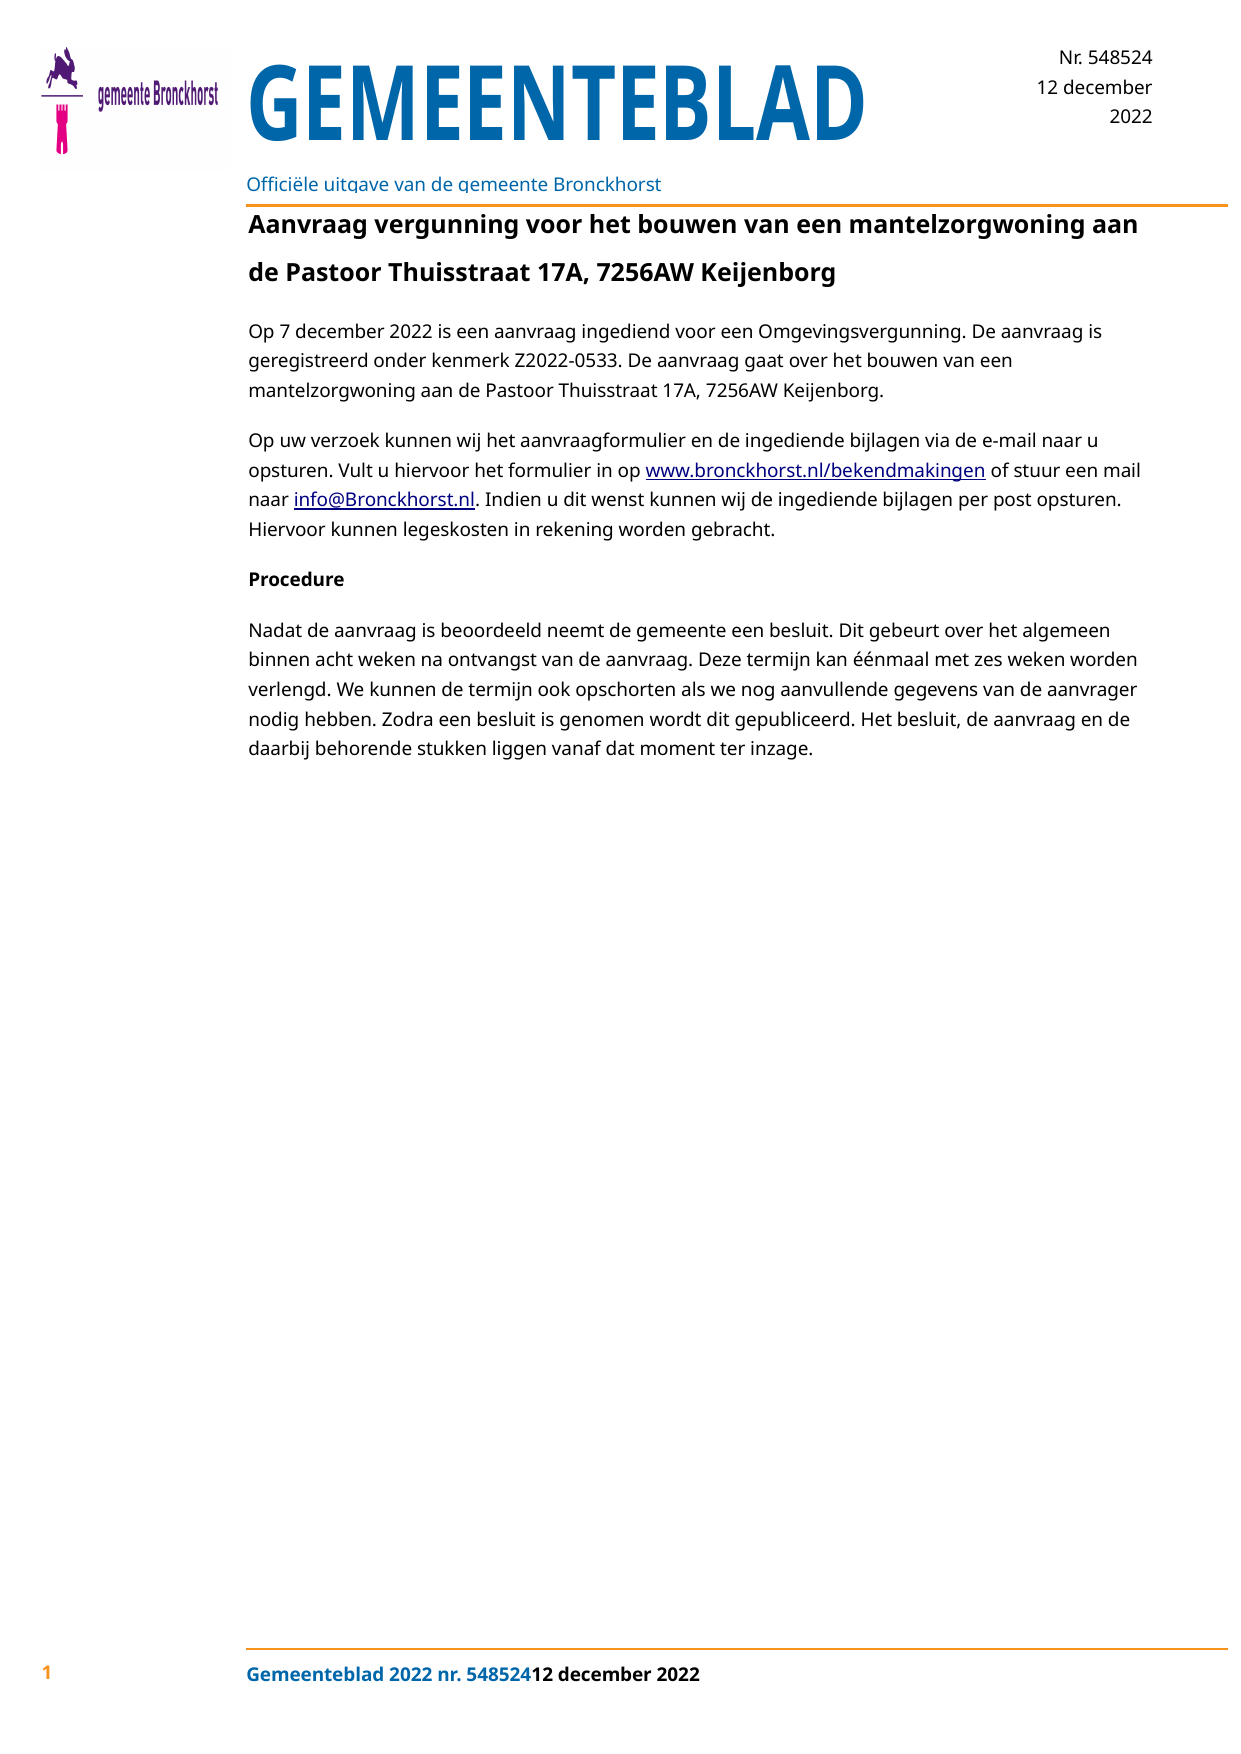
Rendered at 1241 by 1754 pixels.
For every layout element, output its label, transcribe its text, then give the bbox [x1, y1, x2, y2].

text Aanvraag vergunning voor het bouwen van een mantelzorgwoning aan de Pastoor Thuisstraat 17A, 7256AW Keijenborg [248, 207, 1152, 288]
picture [41, 47, 231, 172]
text Op 7 december 2022 is een aanvraag ingediend voor een Omgevingsvergunning. De aanvraag is geregistreerd onder kenmerk Z2022-0533. De aanvraag gaat over het bouwen van een mantelzorgwoning aan de Pastoor Thuisstraat 17A, 7256AW Keijenborg. [248, 318, 1152, 403]
text Procedure [248, 567, 1152, 592]
text Nadat de aanvraag is beoordeeld neemt de gemeente een besluit. Dit gebeurt over het algemeen binnen acht weken na ontvangst van de aanvraag. Deze termijn kan éénmaal met zes weken worden verlengd. We kunnen de termijn ook opschorten als we nog aanvullende gegevens van de aanvrager nodig hebben. Zodra een besluit is genomen wordt dit gepubliceerd. Het besluit, de aanvraag en de daarbij behorende stukken liggen vanaf dat moment ter inzage. [248, 617, 1152, 761]
text Op uw verzoek kunnen wij het aanvraagformulier en de ingediende bijlagen via de e-mail naar u opsturen. Vult u hiervoor het formulier in op www.bronckhorst.nl/bekendmakingen of stuur een mail naar info@Bronckhorst.nl. Indien u dit wenst kunnen wij de ingediende bijlagen per post opsturen. Hiervoor kunnen legeskosten in rekening worden gebracht. [248, 427, 1152, 542]
